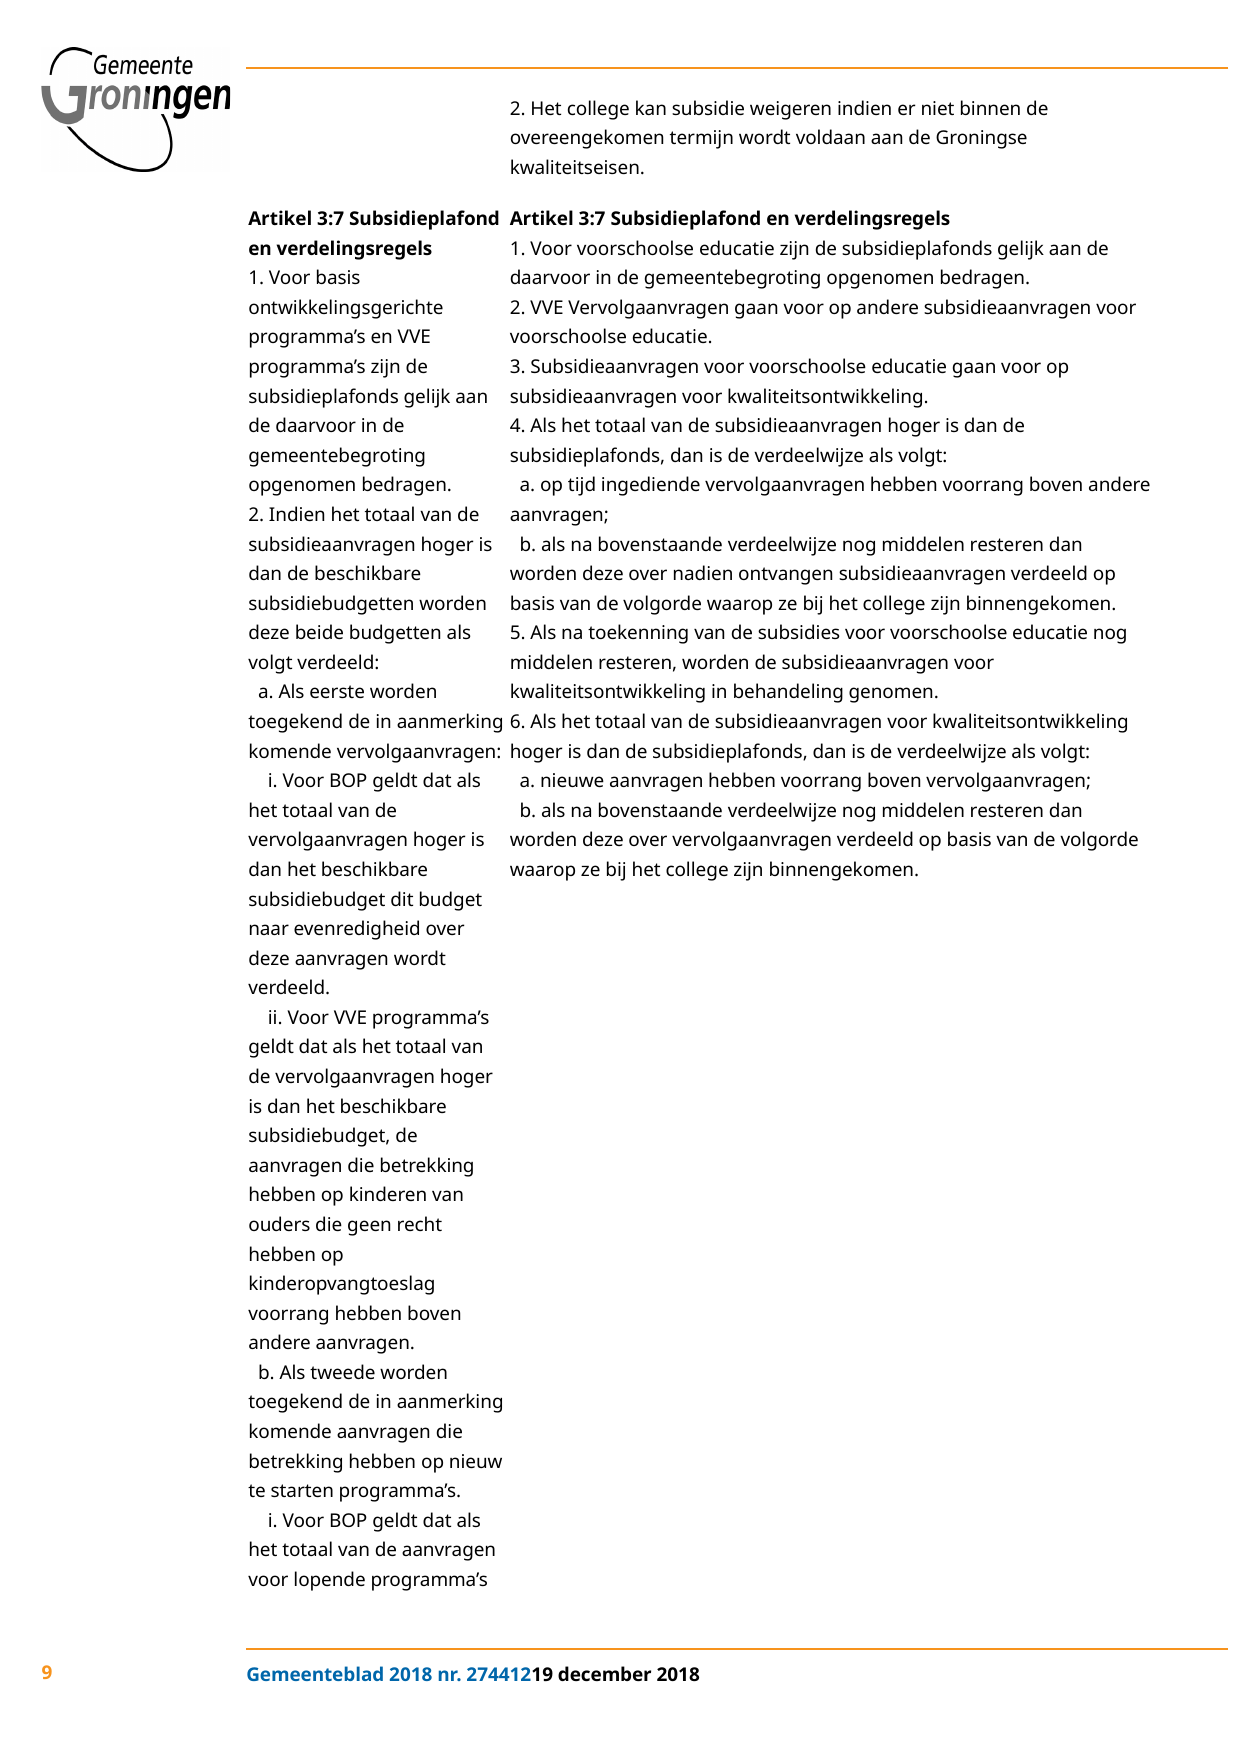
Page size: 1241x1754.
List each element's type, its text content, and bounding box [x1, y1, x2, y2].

picture [41, 47, 231, 172]
table_cell 2. Het college kan subsidie weigeren indien er niet binnen de overeengekomen termijn wordt voldaan aan de Groningse kwaliteitseisen. [510, 95, 1152, 180]
table_cell [510, 180, 1152, 205]
table_cell [248, 95, 509, 180]
table_cell Artikel 3:7 Subsidieplafond en verdelingsregels 1. Voor basis ontwikkelingsgerichte programma’s en VVE programma’s zijn de subsidieplafonds gelijk aan de daarvoor in de gemeentebegroting opgenomen bedragen. 2. Indien het totaal van de subsidieaanvragen hoger is dan de beschikbare subsidiebudgetten worden deze beide budgetten als volgt verdeeld: a. Als eerste worden toegekend de in aanmerking komende vervolgaanvragen: i. Voor BOP geldt dat als het totaal van de vervolgaanvragen hoger is dan het beschikbare subsidiebudget dit budget naar evenredigheid over deze aanvragen wordt verdeeld. ii. Voor VVE programma’s geldt dat als het totaal van de vervolgaanvragen hoger is dan het beschikbare subsidiebudget, de aanvragen die betrekking hebben op kinderen van ouders die geen recht hebben op kinderopvangtoeslag voorrang hebben boven andere aanvragen. b. Als tweede worden toegekend de in aanmerking komende aanvragen die betrekking hebben op nieuw te starten programma’s. i. Voor BOP geldt dat als het totaal van de aanvragen voor lopende programma’s [248, 205, 509, 1592]
table_cell [248, 180, 509, 205]
table_cell Artikel 3:7 Subsidieplafond en verdelingsregels 1. Voor voorschoolse educatie zijn de subsidieplafonds gelijk aan de daarvoor in de gemeentebegroting opgenomen bedragen. 2. VVE Vervolgaanvragen gaan voor op andere subsidieaanvragen voor voorschoolse educatie. 3. Subsidieaanvragen voor voorschoolse educatie gaan voor op subsidieaanvragen voor kwaliteitsontwikkeling. 4. Als het totaal van de subsidieaanvragen hoger is dan de subsidieplafonds, dan is de verdeelwijze als volgt: a. op tijd ingediende vervolgaanvragen hebben voorrang boven andere aanvragen; b. als na bovenstaande verdeelwijze nog middelen resteren dan worden deze over nadien ontvangen subsidieaanvragen verdeeld op basis van de volgorde waarop ze bij het college zijn binnengekomen. 5. Als na toekenning van de subsidies voor voorschoolse educatie nog middelen resteren, worden de subsidieaanvragen voor kwaliteitsontwikkeling in behandeling genomen. 6. Als het totaal van de subsidieaanvragen voor kwaliteitsontwikkeling hoger is dan de subsidieplafonds, dan is de verdeelwijze als volgt: a. nieuwe aanvragen hebben voorrang boven vervolgaanvragen; b. als na bovenstaande verdeelwijze nog middelen resteren dan worden deze over vervolgaanvragen verdeeld op basis van de volgorde waarop ze bij het college zijn binnengekomen. [510, 205, 1152, 1592]
